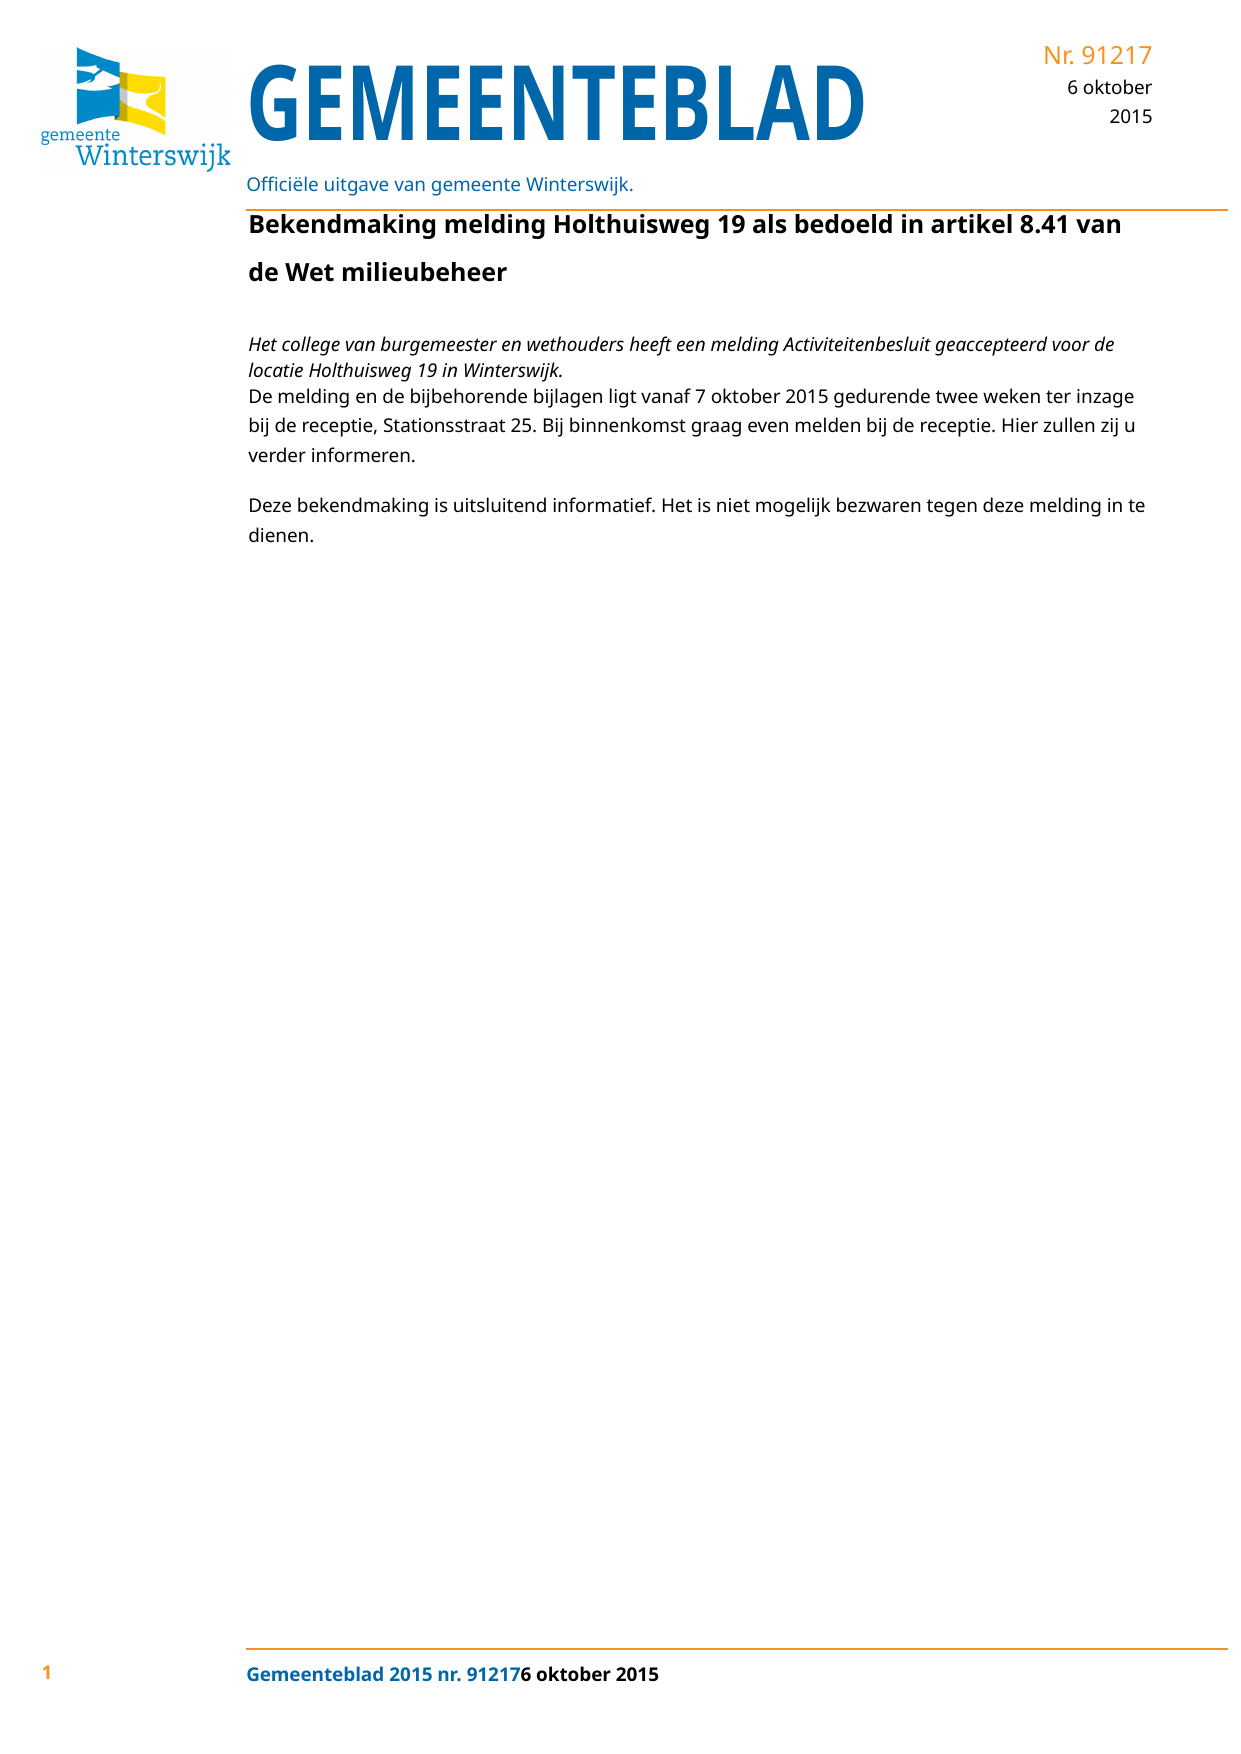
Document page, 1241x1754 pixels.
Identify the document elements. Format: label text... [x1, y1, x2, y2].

text Het college van burgemeester en wethouders heeft een melding Activiteitenbesluit geaccepteerd voor de locatie Holthuisweg 19 in Winterswijk. [248, 331, 1152, 383]
text Deze bekendmaking is uitsluitend informatief. Het is niet mogelijk bezwaren tegen deze melding in te dienen. [248, 492, 1152, 548]
picture [225, 153, 231, 162]
text Bekendmaking melding Holthuisweg 19 als bedoeld in artikel 8.41 van de Wet milieubeheer [248, 211, 1152, 288]
picture [41, 47, 231, 172]
text De melding en de bijbehorende bijlagen ligt vanaf 7 oktober 2015 gedurende twee weken ter inzage bij de receptie, Stationsstraat 25. Bij binnenkomst graag even melden bij de receptie. Hier zullen zij u verder informeren. [248, 383, 1152, 468]
